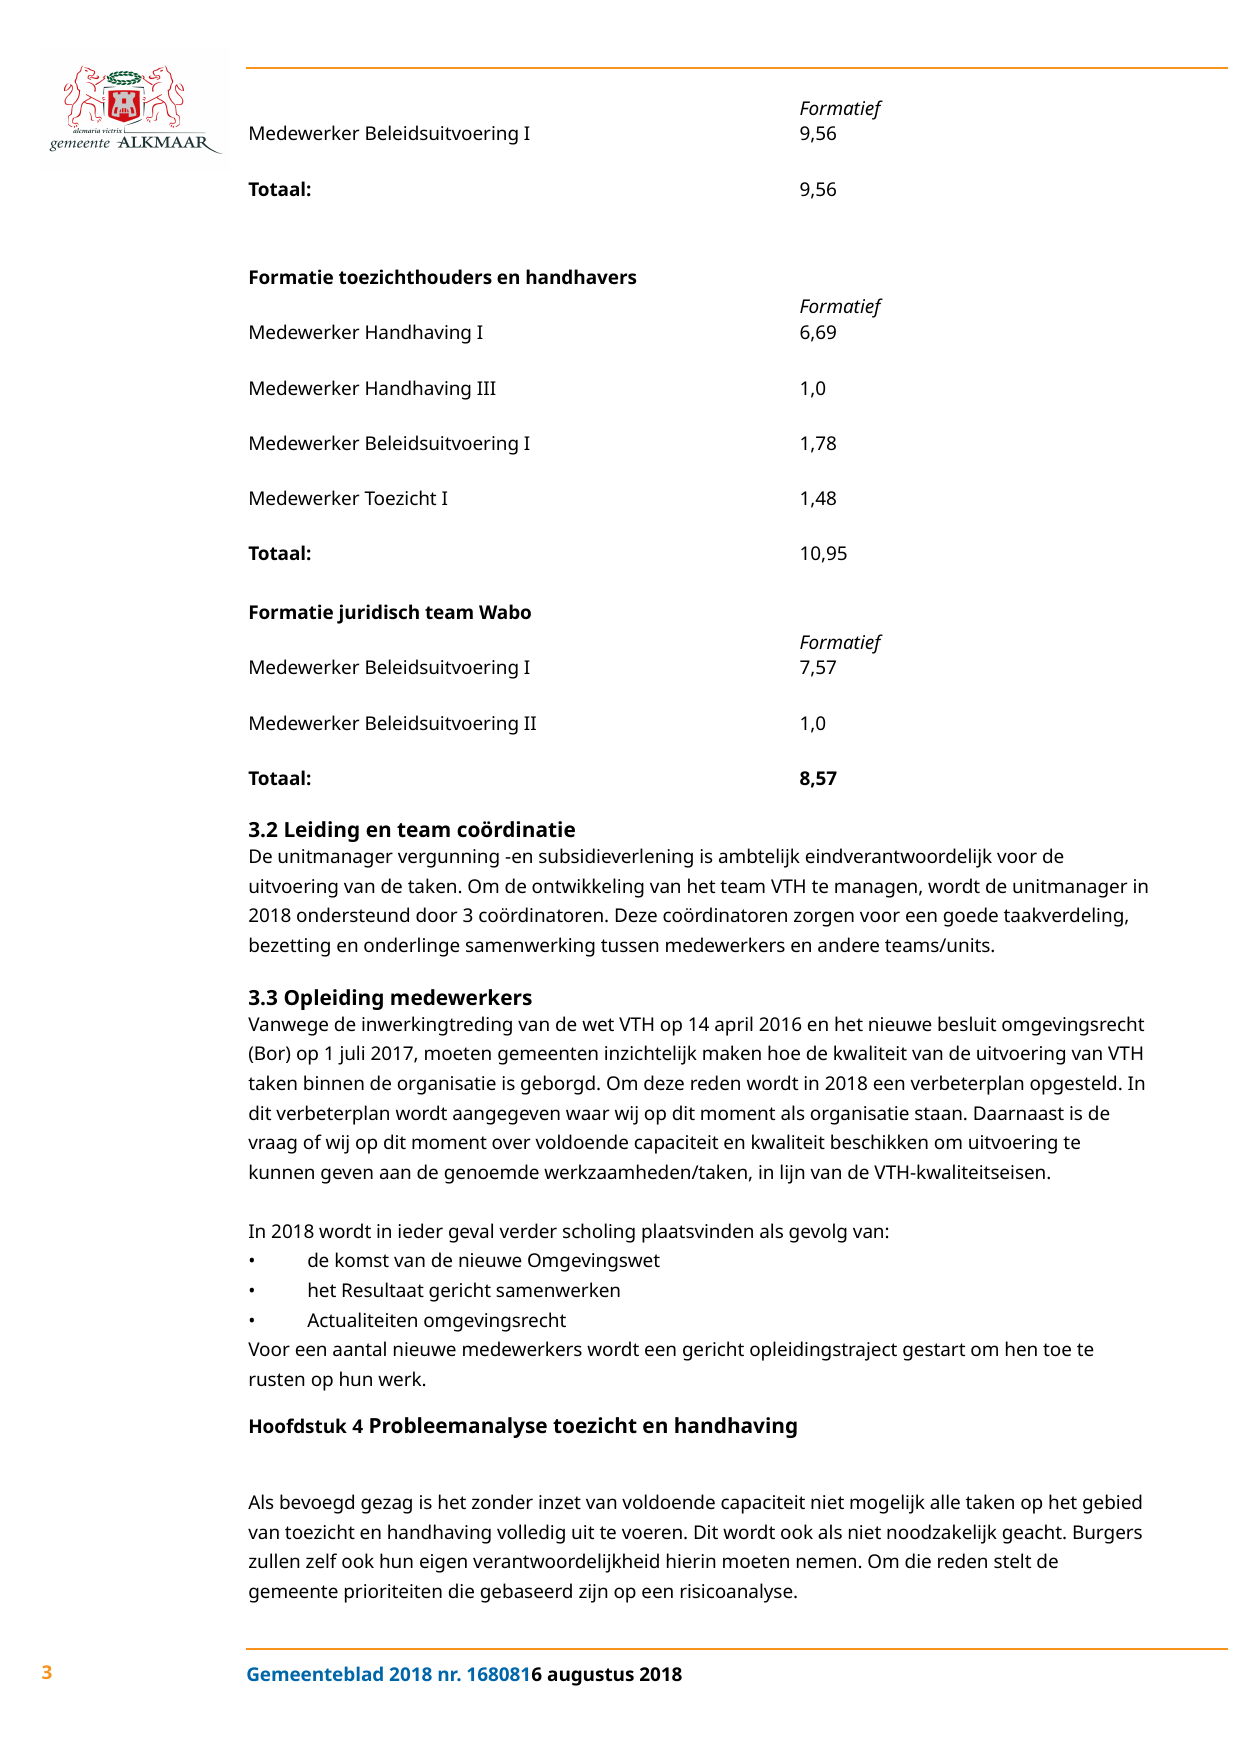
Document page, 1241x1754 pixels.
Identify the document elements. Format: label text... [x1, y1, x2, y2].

table_header Formatief [799, 294, 1152, 319]
text 3.2 Leiding en team coördinatie [248, 815, 1152, 843]
text Formatie juridisch team Wabo [248, 599, 1152, 625]
table_header [248, 95, 799, 121]
table_cell Medewerker Handhaving I [248, 319, 799, 375]
text Als bevoegd gezag is het zonder inzet van voldoende capaciteit niet mogelijk alle taken op het gebied van toezicht en handhaving volledig uit te voeren. Dit wordt ook als niet noodzakelijk geacht. Burgers zullen zelf ook hun eigen verantwoordelijkheid hierin moeten nemen. Om die reden stelt de gemeente prioriteiten die gebaseerd zijn op een risicoanalyse. [248, 1489, 1152, 1604]
table_cell Medewerker Beleidsuitvoering I [248, 121, 799, 176]
table_cell Medewerker Beleidsuitvoering II [248, 710, 799, 765]
table_cell 1,0 [799, 375, 1152, 430]
table_cell Medewerker Beleidsuitvoering I [248, 655, 799, 710]
table_cell 9,56 [799, 121, 1152, 176]
text Formatie toezichthouders en handhavers [248, 264, 1152, 290]
text Vanwege de inwerkingtreding van de wet VTH op 14 april 2016 en het nieuwe besluit omgevingsrecht (Bor) op 1 juli 2017, moeten gemeenten inzichtelijk maken hoe de kwaliteit van de uitvoering van VTH taken binnen de organisatie is geborgd. Om deze reden wordt in 2018 een verbeterplan opgesteld. In dit verbeterplan wordt aangegeven waar wij op dit moment als organisatie staan. Daarnaast is de vraag of wij op dit moment over voldoende capaciteit en kwaliteit beschikken om uitvoering te kunnen geven aan de genoemde werkzaamheden/taken, in lijn van de VTH-kwaliteitseisen. [248, 1011, 1152, 1185]
table_cell 9,56 [799, 176, 1152, 231]
list het Resultaat gericht samenwerken [248, 1277, 1152, 1303]
list de komst van de nieuwe Omgevingswet [248, 1248, 1152, 1273]
table_cell 7,57 [799, 655, 1152, 710]
list Actualiteiten omgevingsrecht [248, 1307, 1152, 1333]
table_cell 6,69 [799, 319, 1152, 375]
table_cell Medewerker Beleidsuitvoering I [248, 430, 799, 485]
table_cell Totaal: [248, 765, 799, 791]
table_cell 8,57 [799, 765, 1152, 791]
table_cell Totaal: [248, 541, 799, 566]
table_cell 1,78 [799, 430, 1152, 485]
table_cell 10,95 [799, 541, 1152, 566]
table_header Formatief [799, 629, 1152, 654]
table_header [248, 629, 799, 654]
table_cell Medewerker Toezicht I [248, 485, 799, 541]
text Voor een aantal nieuwe medewerkers wordt een gericht opleidingstraject gestart om hen toe te rusten op hun werk. [248, 1336, 1152, 1392]
table_cell Medewerker Handhaving III [248, 375, 799, 430]
table_cell Totaal: [248, 176, 799, 231]
table_header Formatief [799, 95, 1152, 121]
table_header [248, 294, 799, 319]
picture [41, 47, 231, 172]
text De unitmanager vergunning -en subsidieverlening is ambtelijk eindverantwoordelijk voor de uitvoering van de taken. Om de ontwikkeling van het team VTH te managen, wordt de unitmanager in 2018 ondersteund door 3 coördinatoren. Deze coördinatoren zorgen voor een goede taakverdeling, bezetting en onderlinge samenwerking tussen medewerkers en andere teams/units. [248, 843, 1152, 958]
text Hoofdstuk 4 Probleemanalyse toezicht en handhaving [248, 1412, 1152, 1440]
text In 2018 wordt in ieder geval verder scholing plaatsvinden als gevolg van: [248, 1218, 1152, 1244]
table_cell 1,0 [799, 710, 1152, 765]
text 3.3 Opleiding medewerkers [248, 983, 1152, 1011]
table_cell 1,48 [799, 485, 1152, 541]
